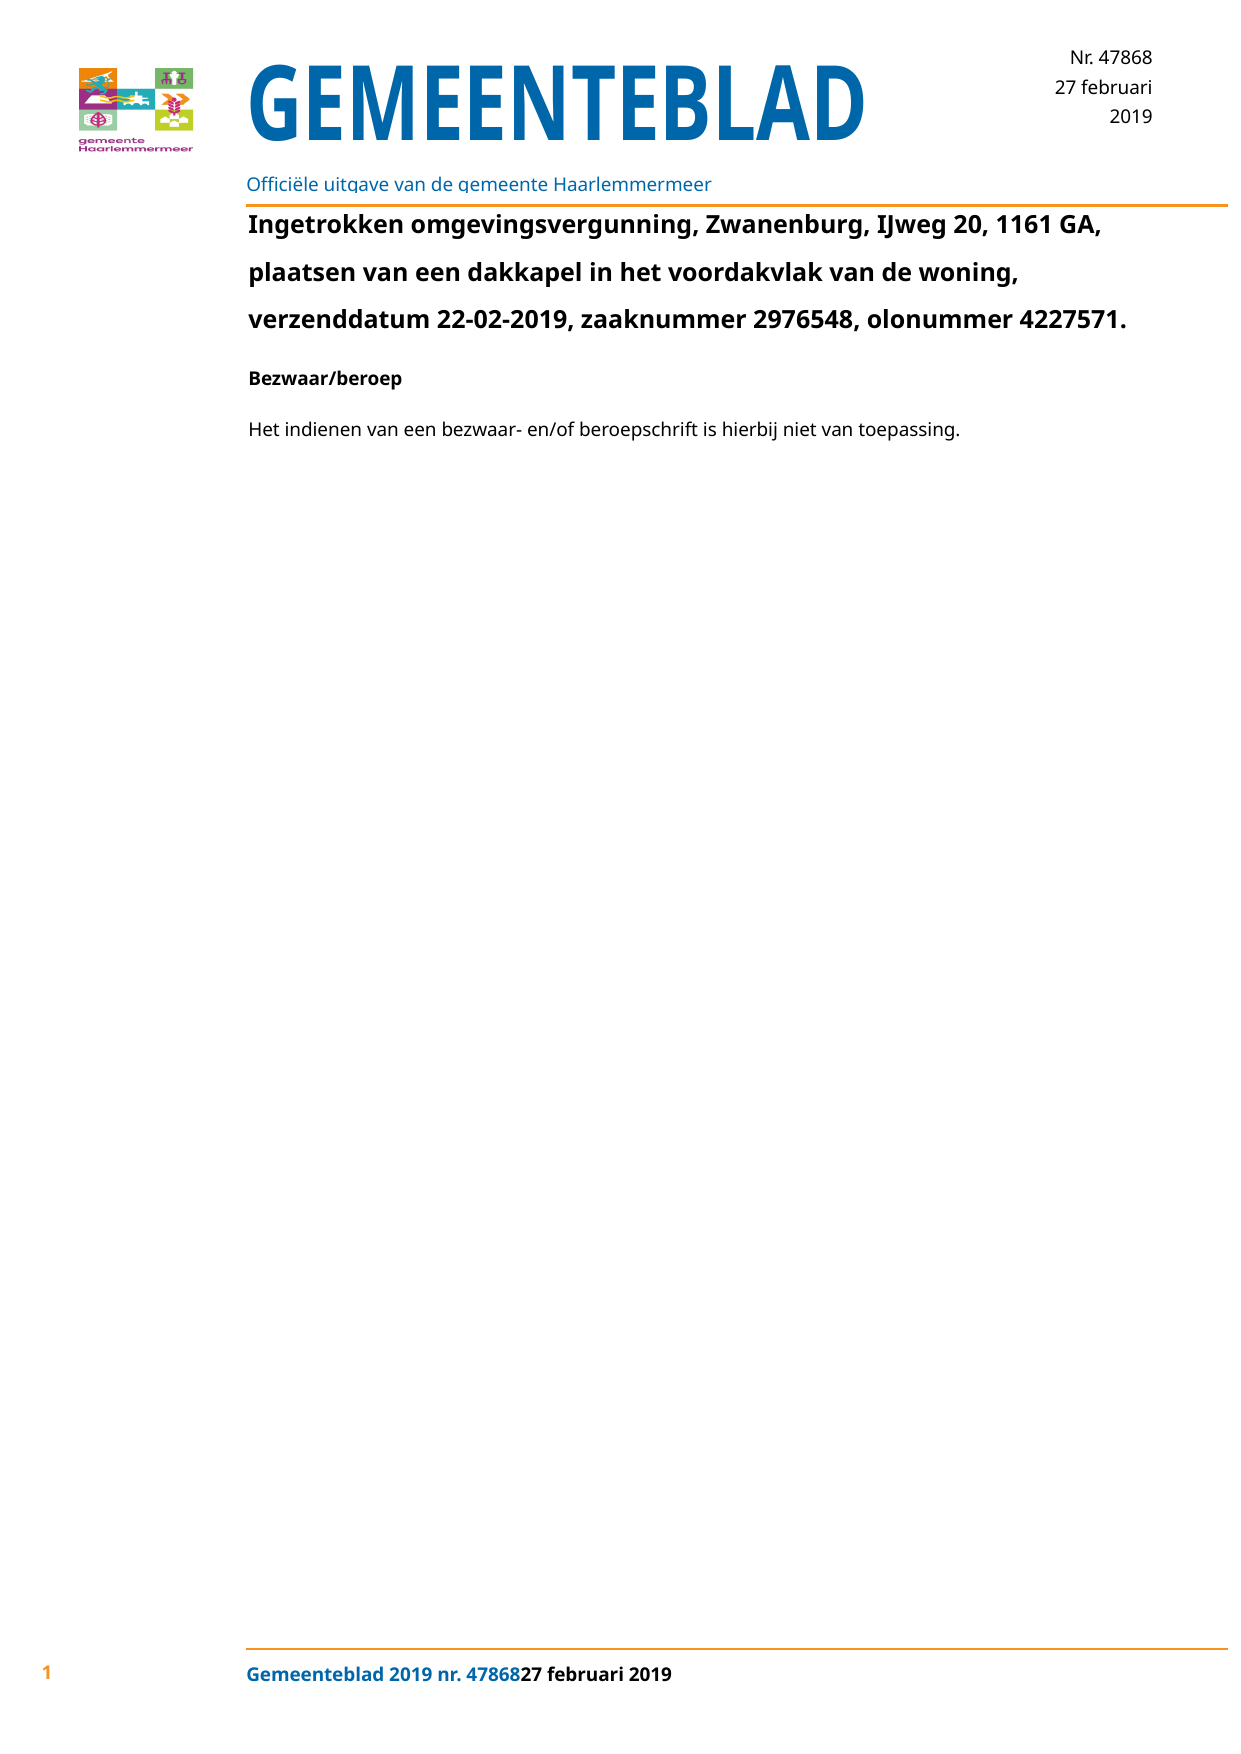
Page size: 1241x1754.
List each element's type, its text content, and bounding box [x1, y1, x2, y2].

text Ingetrokken omgevingsvergunning, Zwanenburg, IJweg 20, 1161 GA, plaatsen van een dakkapel in het voordakvlak van de woning, verzenddatum 22-02-2019, zaaknummer 2976548, olonummer 4227571. [248, 207, 1152, 336]
text Het indienen van een bezwaar- en/of beroepschrift is hierbij niet van toepassing. [248, 416, 1152, 442]
picture [41, 47, 231, 172]
text Bezwaar/beroep [248, 366, 1152, 391]
